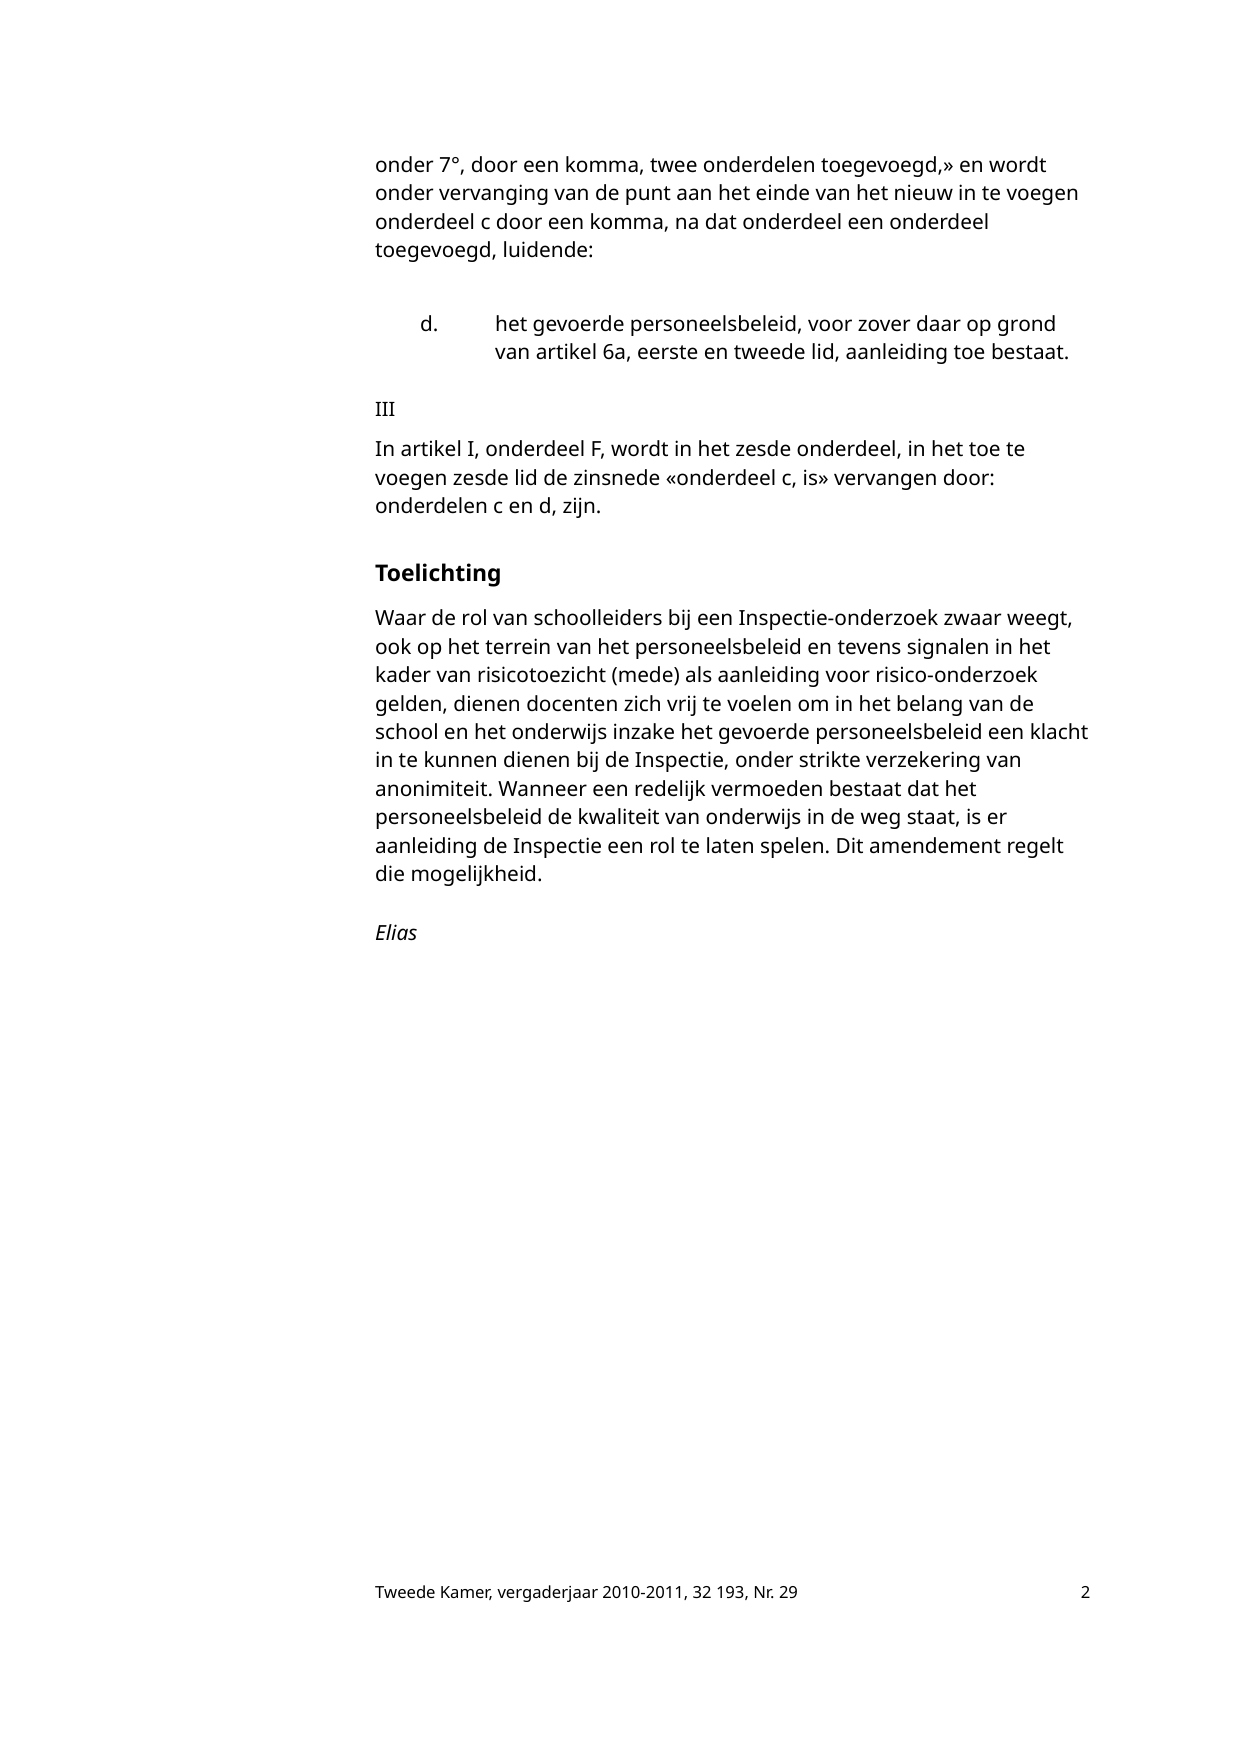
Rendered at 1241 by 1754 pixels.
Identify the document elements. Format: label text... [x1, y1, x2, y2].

list het gevoerde personeelsbeleid, voor zover daar op grond van artikel 6a, eerste en tweede lid, aanleiding toe bestaat. [420, 309, 1090, 366]
text onder 7°, door een komma, twee onderdelen toegevoegd,» en wordt onder vervanging van de punt aan het einde van het nieuw in te voegen onderdeel c door een komma, na dat onderdeel een onderdeel toegevoegd, luidende: [375, 150, 1090, 264]
subtitle Toelichting [375, 557, 1090, 588]
text In artikel I, onderdeel F, wordt in het zesde onderdeel, in het toe te voegen zesde lid de zinsnede «onderdeel c, is» vervangen door: onderdelen c en d, zijn. [375, 434, 1090, 520]
text Waar de rol van schoolleiders bij een Inspectie-onderzoek zwaar weegt, ook op het terrein van het personeelsbeleid en tevens signalen in het kader van risicotoezicht (mede) als aanleiding voor risico-onderzoek gelden, dienen docenten zich vrij te voelen om in het belang van de school en het onderwijs inzake het gevoerde personeelsbeleid een klacht in te kunnen dienen bij de Inspectie, onder strikte verzekering van anonimiteit. Wanneer een redelijk vermoeden bestaat dat het personeelsbeleid de kwaliteit van onderwijs in de weg staat, is er aanleiding de Inspectie een rol te laten spelen. Dit amendement regelt die mogelijkheid. [375, 603, 1090, 888]
text Elias [375, 918, 1090, 946]
text III [375, 396, 1090, 423]
